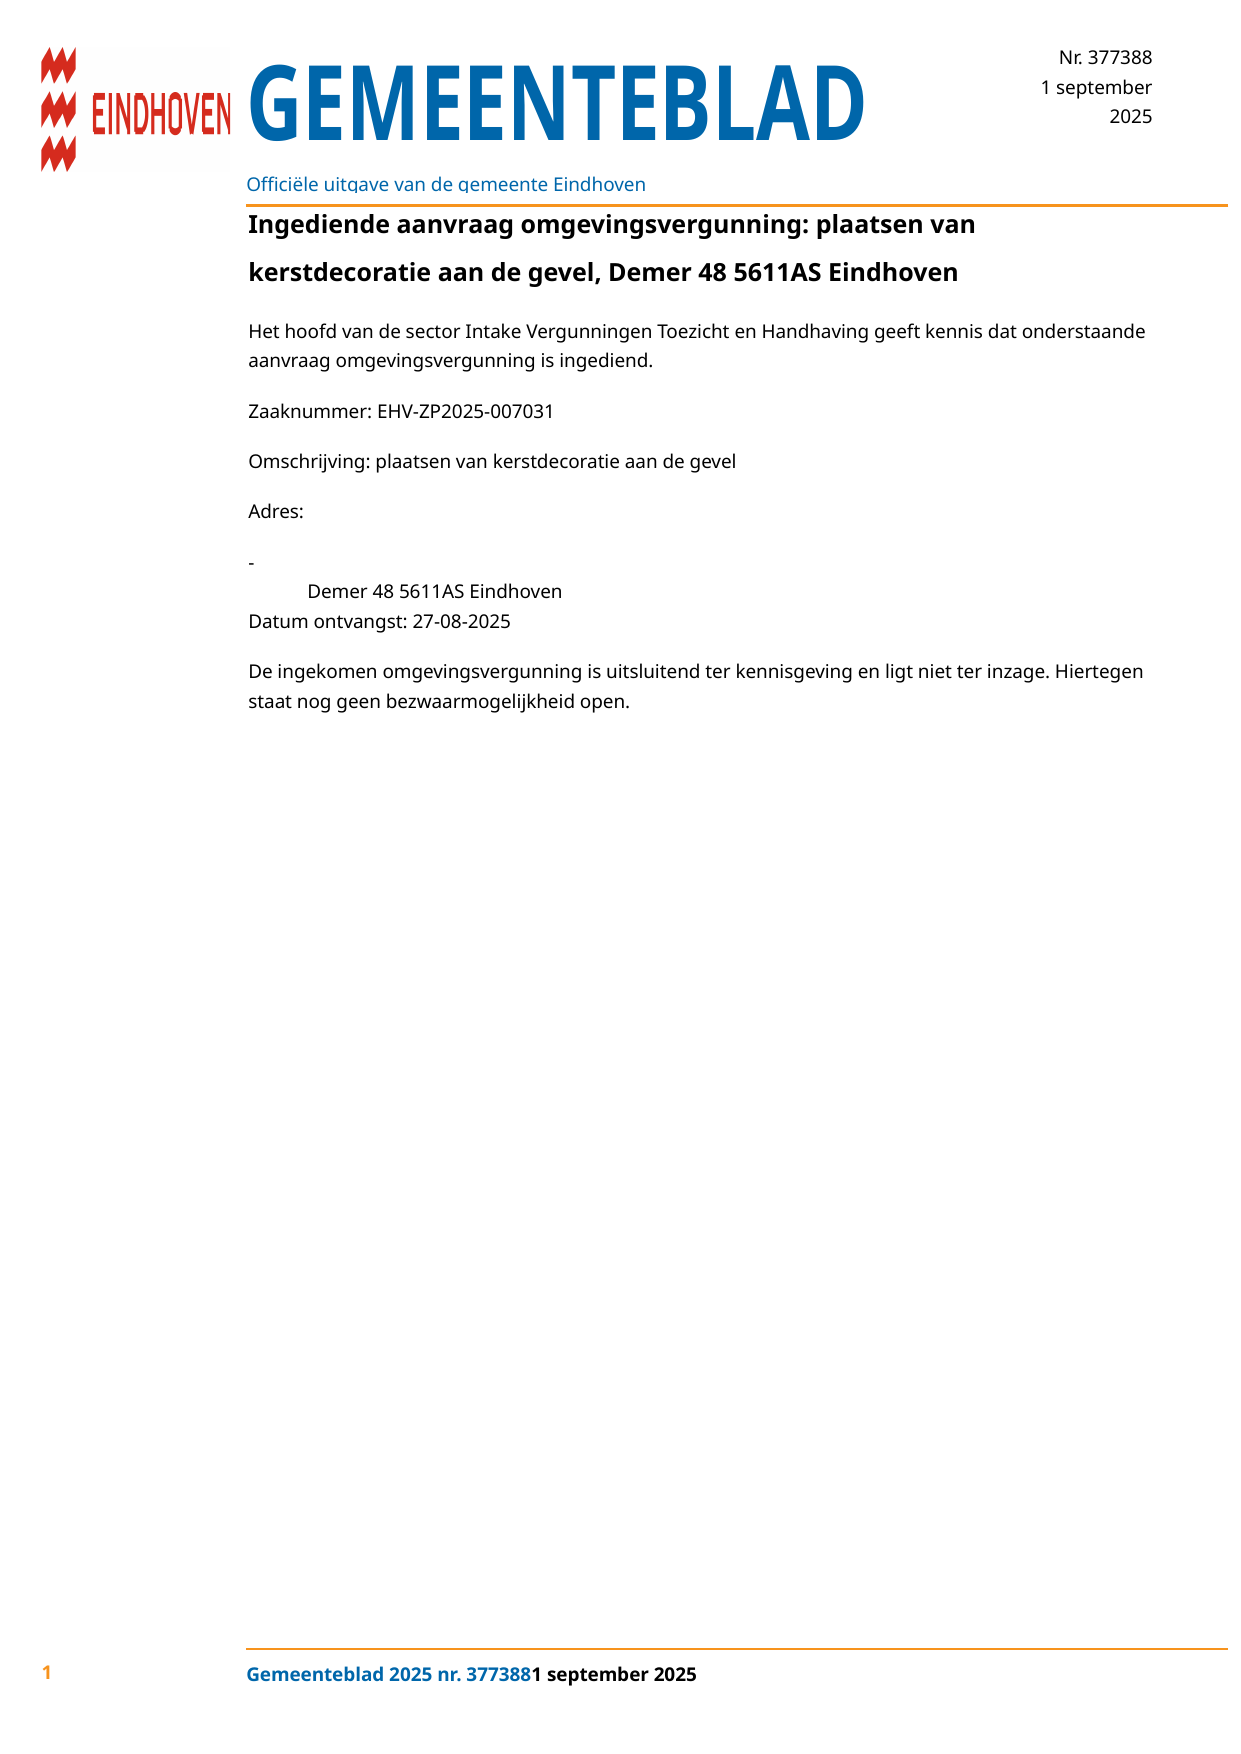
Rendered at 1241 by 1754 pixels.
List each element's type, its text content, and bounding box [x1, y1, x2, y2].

text Het hoofd van de sector Intake Vergunningen Toezicht en Handhaving geeft kennis dat onderstaande aanvraag omgevingsvergunning is ingediend. [248, 318, 1152, 373]
list Demer 48 5611AS Eindhoven [248, 579, 1152, 604]
text Zaaknummer: EHV-ZP2025-007031 [248, 398, 1152, 424]
text Omschrijving: plaatsen van kerstdecoratie aan de gevel [248, 448, 1152, 474]
text Ingediende aanvraag omgevingsvergunning: plaatsen van kerstdecoratie aan de gevel, Demer 48 5611AS Eindhoven [248, 207, 1152, 288]
text De ingekomen omgevingsvergunning is uitsluitend ter kennisgeving en ligt niet ter inzage. Hiertegen staat nog geen bezwaarmogelijkheid open. [248, 659, 1152, 714]
picture [41, 47, 231, 172]
text Adres: [248, 499, 1152, 524]
text Datum ontvangst: 27-08-2025 [248, 608, 1152, 634]
